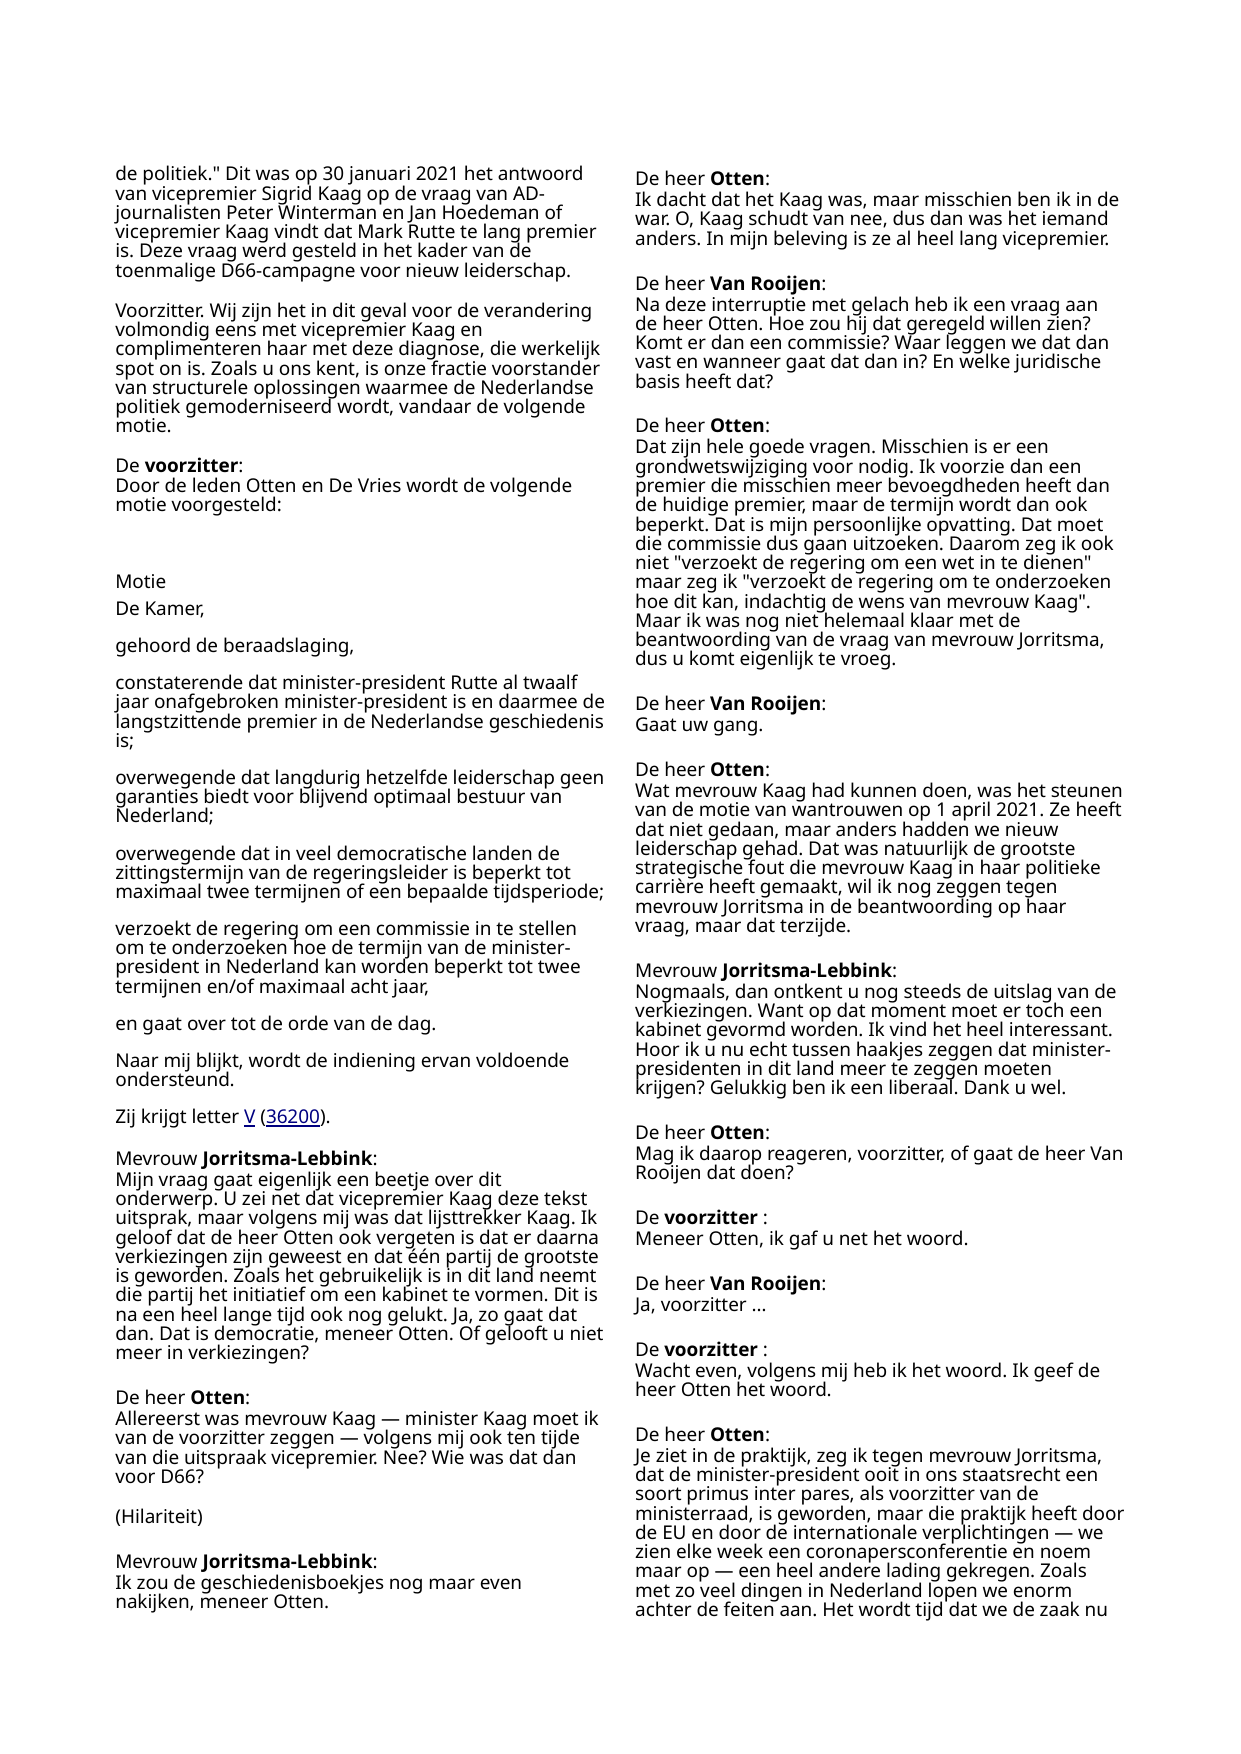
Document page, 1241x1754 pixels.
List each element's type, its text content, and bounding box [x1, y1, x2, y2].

text Voorzitter. Wij zijn het in dit geval voor de verandering volmondig eens met vicepremier Kaag en complimenteren haar met deze diagnose, die werkelijk spot on is. Zoals u ons kent, is onze fractie voorstander van structurele oplossingen waarmee de Nederlandse politiek gemoderniseerd wordt, vandaar de volgende motie. [115, 302, 605, 437]
text Nogmaals, dan ontkent u nog steeds de uitslag van de verkiezingen. Want op dat moment moet er toch een kabinet gevormd worden. Ik vind het heel interessant. Hoor ik u nu echt tussen haakjes zeggen dat minister-presidenten in dit land meer te zeggen moeten krijgen? Gelukkig ben ik een liberaal. Dank u wel. [635, 983, 1125, 1098]
text De heer Otten: [635, 1119, 1125, 1145]
text Meneer Otten, ik gaf u net het woord. [635, 1230, 1125, 1249]
text Ik zou de geschiedenisboekjes nog maar even nakijken, meneer Otten. [115, 1574, 605, 1612]
text Zij krijgt letter V (36200). [115, 1108, 605, 1127]
text Dat zijn hele goede vragen. Misschien is er een grondwetswijziging voor nodig. Ik voorzie dan een premier die misschien meer bevoegdheden heeft dan de huidige premier, maar de termijn wordt dan ook beperkt. Dat is mijn persoonlijke opvatting. Dat moet die commissie dus gaan uitzoeken. Daarom zeg ik ook niet "verzoekt de regering om een wet in te dienen" maar zeg ik "verzoekt de regering om te onderzoeken hoe dit kan, indachtig de wens van mevrouw Kaag". Maar ik was nog niet helemaal klaar met de beantwoording van de vraag van mevrouw Jorritsma, dus u komt eigenlijk te vroeg. [635, 438, 1125, 670]
text Na deze interruptie met gelach heb ik een vraag aan de heer Otten. Hoe zou hij dat geregeld willen zien? Komt er dan een commissie? Waar leggen we dat dan vast en wanneer gaat dat dan in? En welke juridische basis heeft dat? [635, 296, 1125, 392]
text De heer Van Rooijen: [635, 691, 1125, 716]
text De heer Otten: [635, 165, 1125, 191]
text gehoord de beraadslaging, [115, 637, 605, 656]
text Mevrouw Jorritsma-Lebbink: [635, 957, 1125, 983]
text overwegende dat langdurig hetzelfde leiderschap geen garanties biedt voor blijvend optimaal bestuur van Nederland; [115, 769, 605, 827]
text Wacht even, volgens mij heb ik het woord. Ik geef de heer Otten het woord. [635, 1362, 1125, 1400]
text de politiek." Dit was op 30 januari 2021 het antwoord van vicepremier Sigrid Kaag op de vraag van AD-journalisten Peter Winterman en Jan Hoedeman of vicepremier Kaag vindt dat Mark Rutte te lang premier is. Deze vraag werd gesteld in het kader van de toenmalige D66-campagne voor nieuw leiderschap. [115, 165, 605, 281]
text Allereerst was mevrouw Kaag — minister Kaag moet ik van de voorzitter zeggen — volgens mij ook ten tijde van die uitspraak vicepremier. Nee? Wie was dat dan voor D66? [115, 1410, 605, 1487]
text Naar mij blijkt, wordt de indiening ervan voldoende ondersteund. [115, 1052, 605, 1090]
text De heer Otten: [115, 1384, 605, 1410]
text Mevrouw Jorritsma-Lebbink: [115, 1145, 605, 1171]
text Ja, voorzitter … [635, 1296, 1125, 1315]
text Mevrouw Jorritsma-Lebbink: [115, 1548, 605, 1574]
text constaterende dat minister-president Rutte al twaalf jaar onafgebroken minister-president is en daarmee de langstzittende premier in de Nederlandse geschiedenis is; [115, 674, 605, 751]
text De Kamer, [115, 600, 605, 619]
text De heer Van Rooijen: [635, 270, 1125, 296]
text Mag ik daarop reageren, voorzitter, of gaat de heer Van Rooijen dat doen? [635, 1145, 1125, 1183]
text verzoekt de regering om een commissie in te stellen om te onderzoeken hoe de termijn van de minister-president in Nederland kan worden beperkt tot twee termijnen en/of maximaal acht jaar, [115, 920, 605, 997]
text De heer Otten: [635, 413, 1125, 438]
text Mijn vraag gaat eigenlijk een beetje over dit onderwerp. U zei net dat vicepremier Kaag deze tekst uitsprak, maar volgens mij was dat lijsttrekker Kaag. Ik geloof dat de heer Otten ook vergeten is dat er daarna verkiezingen zijn geweest en dat één partij de grootste is geworden. Zoals het gebruikelijk is in dit land neemt die partij het initiatief om een kabinet te vormen. Dit is na een heel lange tijd ook nog gelukt. Ja, zo gaat dat dan. Dat is democratie, meneer Otten. Of gelooft u niet meer in verkiezingen? [115, 1171, 605, 1363]
text Door de leden Otten en De Vries wordt de volgende motie voorgesteld: [115, 477, 605, 515]
text De heer Otten: [635, 756, 1125, 782]
text De heer Otten: [635, 1421, 1125, 1447]
text Gaat uw gang. [635, 716, 1125, 736]
text Je ziet in de praktijk, zeg ik tegen mevrouw Jorritsma, dat de minister-president ooit in ons staatsrecht een soort primus inter pares, als voorzitter van de ministerraad, is geworden, maar die praktijk heeft door de EU en door de internationale verplichtingen — we zien elke week een coronapersconferentie en noem maar op — een heel andere lading gekregen. Zoals met zo veel dingen in Nederland lopen we enorm achter de feiten aan. Het wordt tijd dat we de zaak nu [635, 1447, 1125, 1620]
text en gaat over tot de orde van de dag. [115, 1015, 605, 1034]
text (Hilariteit) [115, 1508, 605, 1527]
text Motie [115, 568, 605, 594]
text De voorzitter: [115, 457, 605, 477]
text overwegende dat in veel democratische landen de zittingstermijn van de regeringsleider is beperkt tot maximaal twee termijnen of een bepaalde tijdsperiode; [115, 844, 605, 902]
text Ik dacht dat het Kaag was, maar misschien ben ik in de war. O, Kaag schudt van nee, dus dan was het iemand anders. In mijn beleving is ze al heel lang vicepremier. [635, 191, 1125, 249]
text De voorzitter : [635, 1204, 1125, 1230]
text De voorzitter : [635, 1336, 1125, 1362]
text De heer Van Rooijen: [635, 1270, 1125, 1296]
text Wat mevrouw Kaag had kunnen doen, was het steunen van de motie van wantrouwen op 1 april 2021. Ze heeft dat niet gedaan, maar anders hadden we nieuw leiderschap gehad. Dat was natuurlijk de grootste strategische fout die mevrouw Kaag in haar politieke carrière heeft gemaakt, wil ik nog zeggen tegen mevrouw Jorritsma in de beantwoording op haar vraag, maar dat terzijde. [635, 782, 1125, 936]
